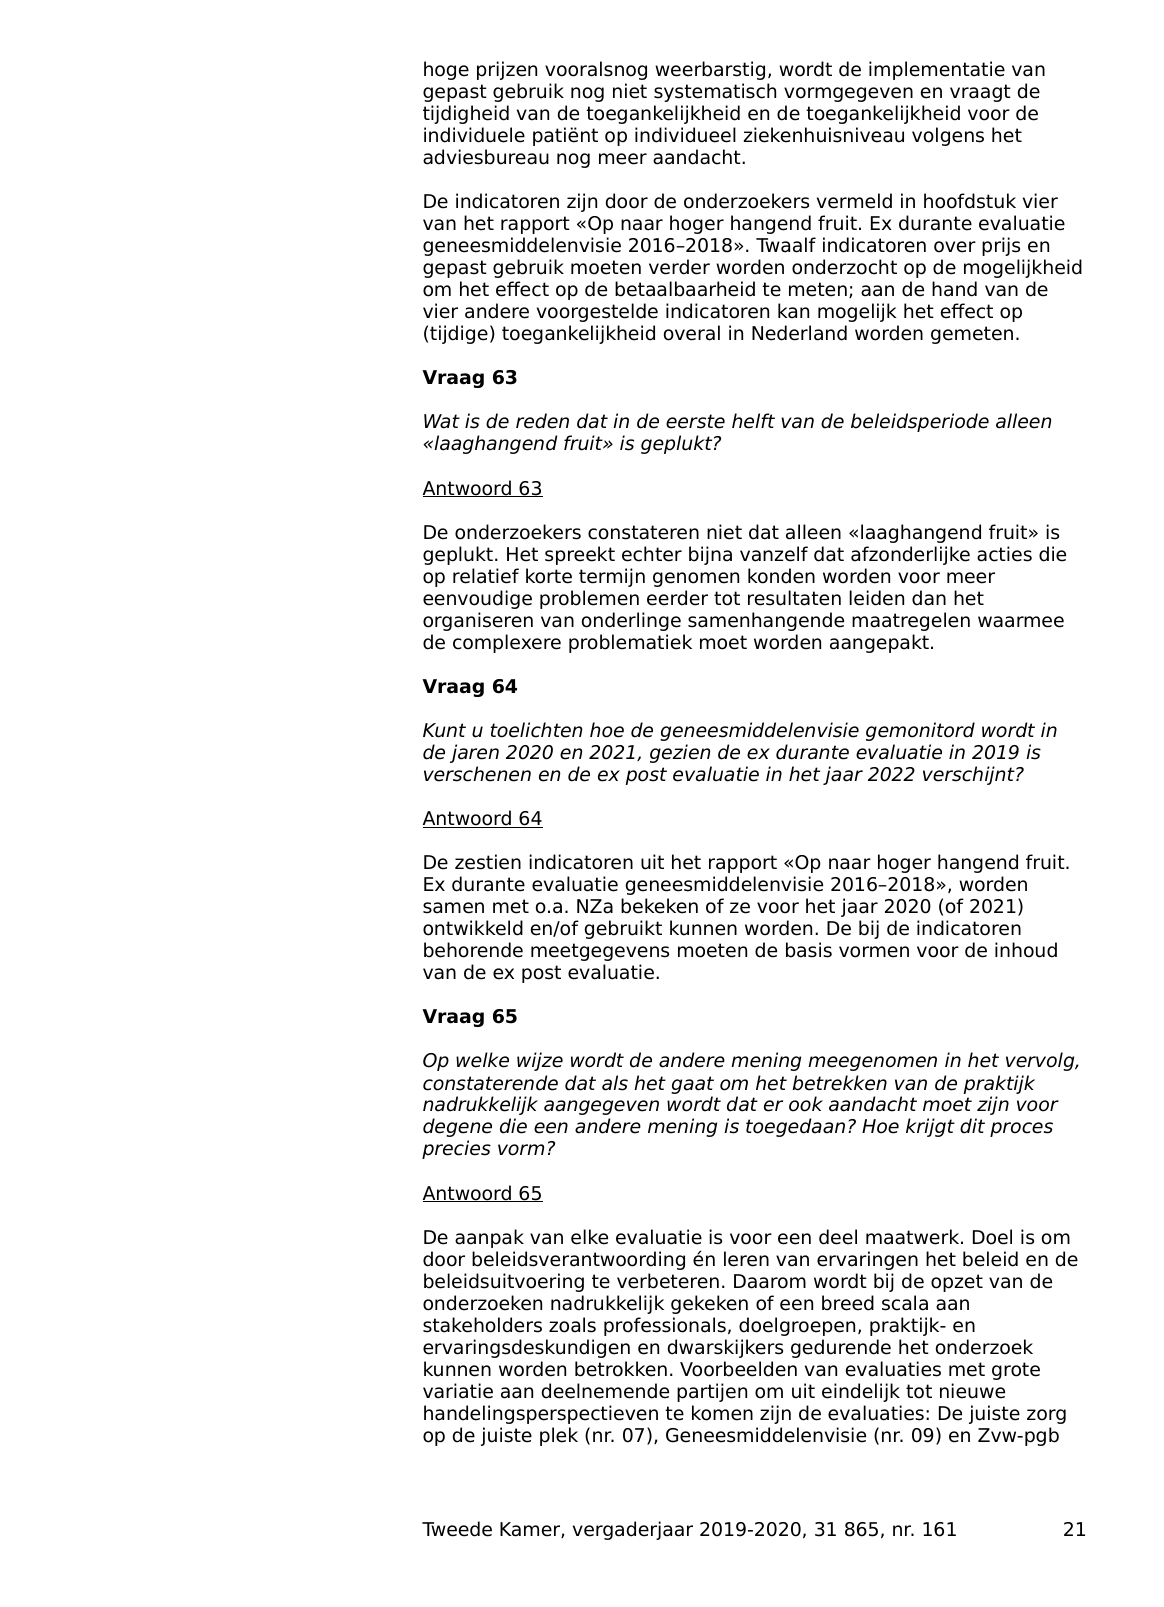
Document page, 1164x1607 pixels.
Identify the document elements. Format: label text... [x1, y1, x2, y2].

subtitle Vraag 64 [422, 676, 1087, 698]
subtitle Antwoord 64 [422, 808, 1087, 830]
subtitle Vraag 63 [422, 367, 1087, 389]
subtitle Antwoord 63 [422, 477, 1087, 499]
text De onderzoekers constateren niet dat alleen «laaghangend fruit» is geplukt. Het spreekt echter bijna vanzelf dat afzonderlijke acties die op relatief korte termijn genomen konden worden voor meer eenvoudige problemen eerder tot resultaten leiden dan het organiseren van onderlinge samenhangende maatregelen waarmee de complexere problematiek moet worden aangepakt. [422, 522, 1087, 653]
text De aanpak van elke evaluatie is voor een deel maatwerk. Doel is om door beleidsverantwoording én leren van ervaringen het beleid en de beleidsuitvoering te verbeteren. Daarom wordt bij de opzet van de onderzoeken nadrukkelijk gekeken of een breed scala aan stakeholders zoals professionals, doelgroepen, praktijk- en ervaringsdeskundigen en dwarskijkers gedurende het onderzoek kunnen worden betrokken. Voorbeelden van evaluaties met grote variatie aan deelnemende partijen om uit eindelijk tot nieuwe handelingsperspectieven te komen zijn de evaluaties: De juiste zorg op de juiste plek (nr. 07), Geneesmiddelenvisie (nr. 09) en Zvw-pgb [422, 1227, 1087, 1446]
subtitle Vraag 65 [422, 1006, 1087, 1028]
subtitle Antwoord 65 [422, 1182, 1087, 1204]
text De indicatoren zijn door de onderzoekers vermeld in hoofdstuk vier van het rapport «Op naar hoger hangend fruit. Ex durante evaluatie geneesmiddelenvisie 2016–2018». Twaalf indicatoren over prijs en gepast gebruik moeten verder worden onderzocht op de mogelijkheid om het effect op de betaalbaarheid te meten; aan de hand van de vier andere voorgestelde indicatoren kan mogelijk het effect op (tijdige) toegankelijkheid overal in Nederland worden gemeten. [422, 191, 1087, 345]
text Kunt u toelichten hoe de geneesmiddelenvisie gemonitord wordt in de jaren 2020 en 2021, gezien de ex durante evaluatie in 2019 is verschenen en de ex post evaluatie in het jaar 2022 verschijnt? [422, 720, 1087, 786]
text hoge prijzen vooralsnog weerbarstig, wordt de implementatie van gepast gebruik nog niet systematisch vormgegeven en vraagt de tijdigheid van de toegankelijkheid en de toegankelijkheid voor de individuele patiënt op individueel ziekenhuisniveau volgens het adviesbureau nog meer aandacht. [422, 59, 1087, 169]
text Wat is de reden dat in de eerste helft van de beleidsperiode alleen «laaghangend fruit» is geplukt? [422, 411, 1087, 455]
text De zestien indicatoren uit het rapport «Op naar hoger hangend fruit. Ex durante evaluatie geneesmiddelenvisie 2016–2018», worden samen met o.a. NZa bekeken of ze voor het jaar 2020 (of 2021) ontwikkeld en/of gebruikt kunnen worden. De bij de indicatoren behorende meetgegevens moeten de basis vormen voor de inhoud van de ex post evaluatie. [422, 852, 1087, 984]
text Op welke wijze wordt de andere mening meegenomen in het vervolg, constaterende dat als het gaat om het betrekken van de praktijk nadrukkelijk aangegeven wordt dat er ook aandacht moet zijn voor degene die een andere mening is toegedaan? Hoe krijgt dit proces precies vorm? [422, 1050, 1087, 1160]
